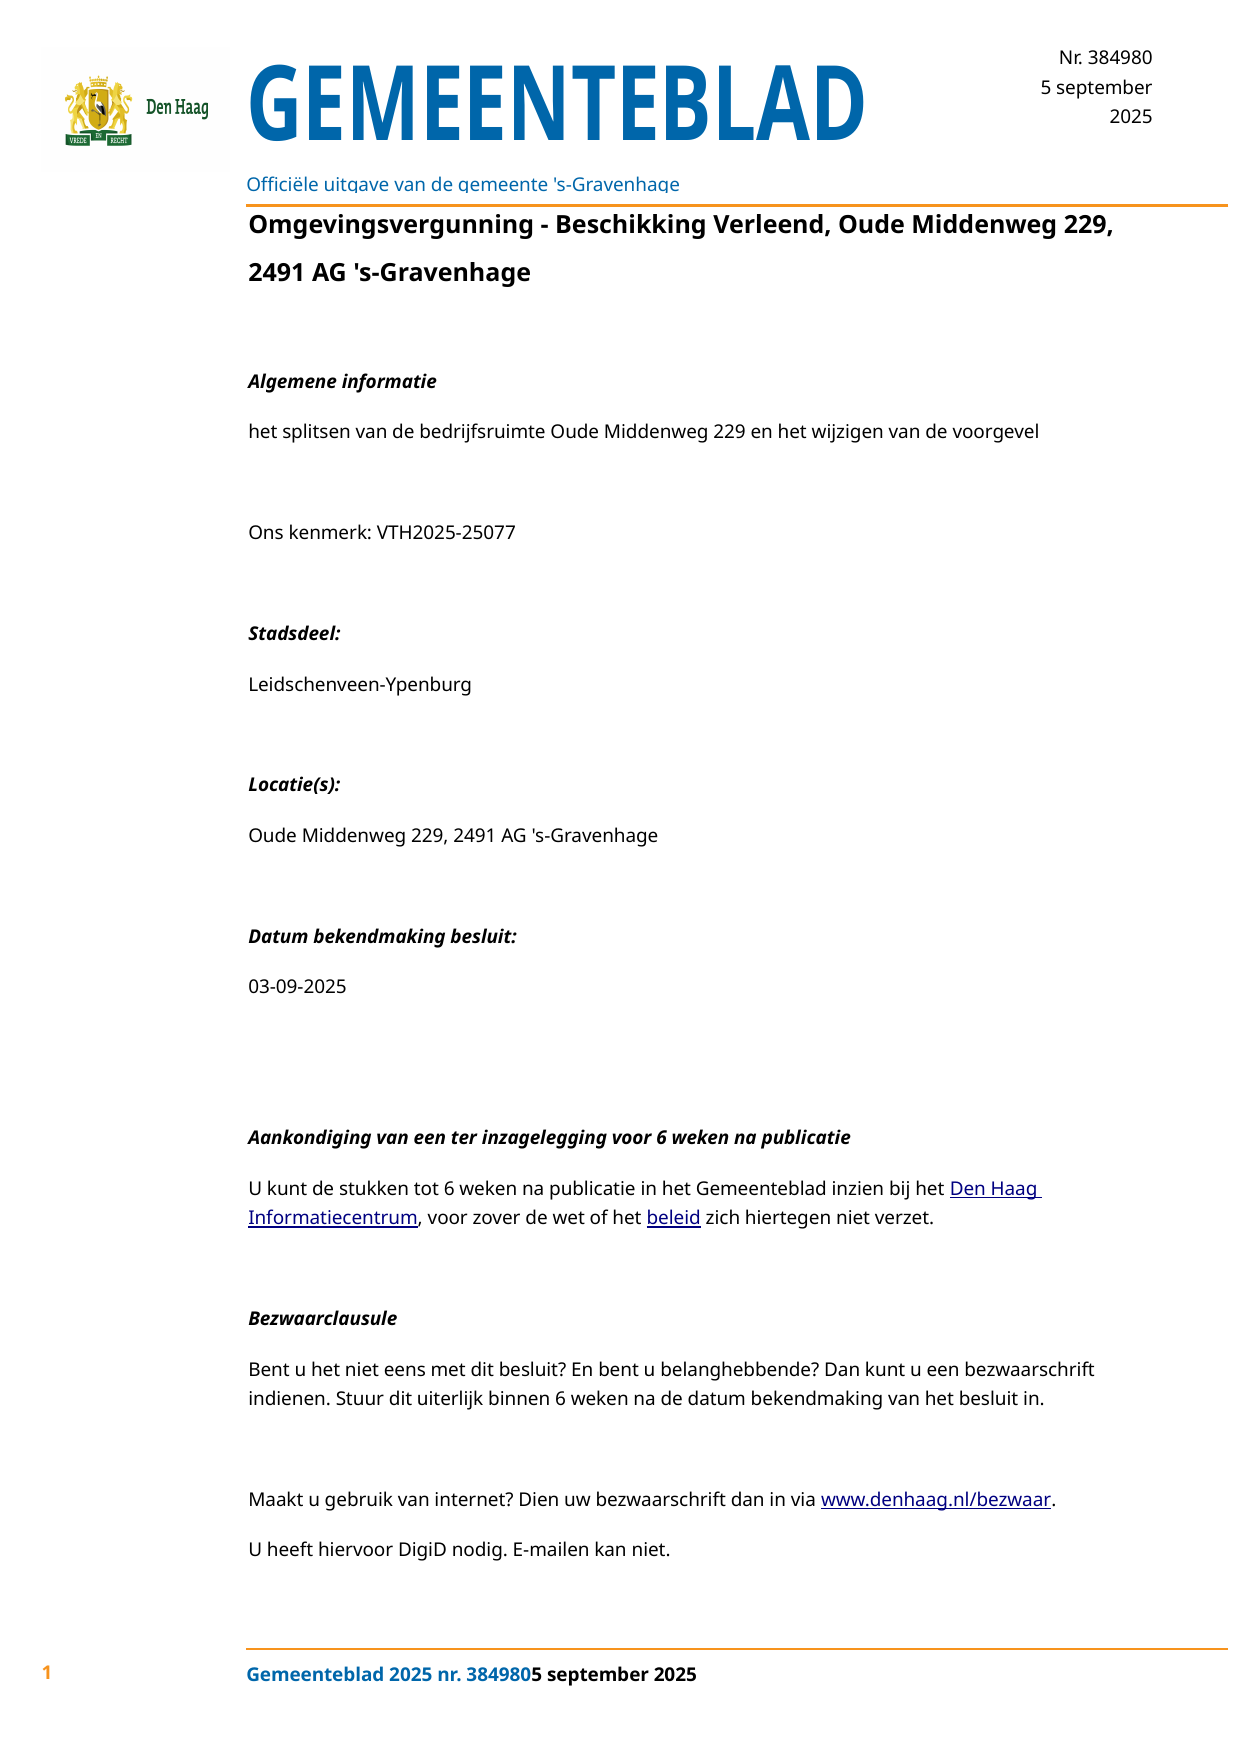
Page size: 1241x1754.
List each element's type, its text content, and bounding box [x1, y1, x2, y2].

text Oude Middenweg 229, 2491 AG 's-Gravenhage [248, 822, 1152, 848]
text Omgevingsvergunning - Beschikking Verleend, Oude Middenweg 229, 2491 AG 's-Gravenhage [248, 207, 1152, 288]
text Stadsdeel: [248, 620, 1152, 646]
text 03-09-2025 [248, 973, 1152, 999]
text Maakt u gebruik van internet? Dien uw bezwaarschrift dan in via www.denhaag.nl/bezwaar. [248, 1486, 1152, 1512]
text Locatie(s): [248, 772, 1152, 797]
text Algemene informatie [248, 368, 1152, 394]
picture [41, 47, 231, 172]
text Bezwaarclausule [248, 1305, 1152, 1331]
text Ons kenmerk: VTH2025-25077 [248, 519, 1152, 545]
text Datum bekendmaking besluit: [248, 923, 1152, 949]
text Leidschenveen-Ypenburg [248, 671, 1152, 697]
text U kunt de stukken tot 6 weken na publicatie in het Gemeenteblad inzien bij het Den Haag Informatiecentrum, voor zover de wet of het beleid zich hiertegen niet verzet. [248, 1175, 1152, 1230]
text Aankondiging van een ter inzagelegging voor 6 weken na publicatie [248, 1124, 1152, 1150]
text het splitsen van de bedrijfsruimte Oude Middenweg 229 en het wijzigen van de voorgevel [248, 419, 1152, 444]
text U heeft hiervoor DigiD nodig. E-mailen kan niet. [248, 1537, 1152, 1562]
text Bent u het niet eens met dit besluit? En bent u belanghebbende? Dan kunt u een bezwaarschrift indienen. Stuur dit uiterlijk binnen 6 weken na de datum bekendmaking van het besluit in. [248, 1356, 1152, 1411]
